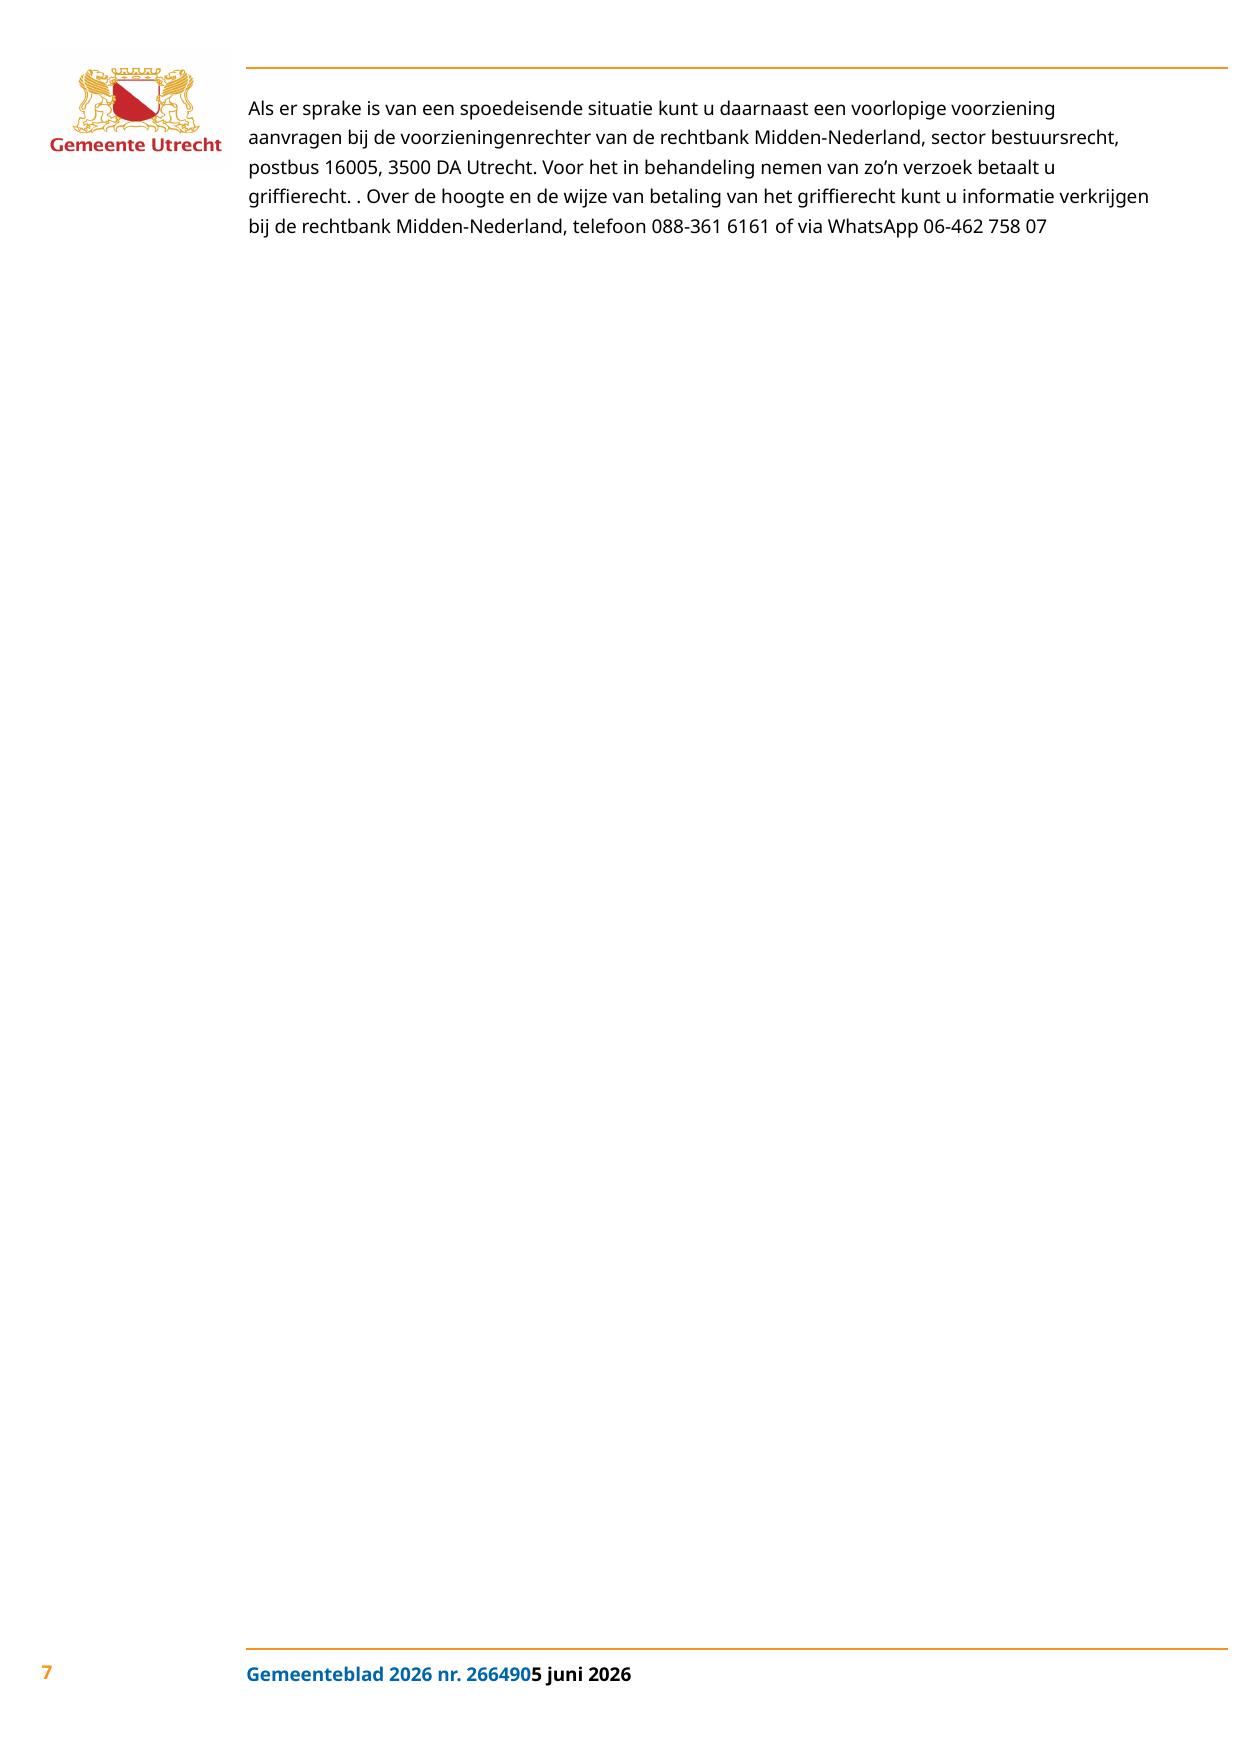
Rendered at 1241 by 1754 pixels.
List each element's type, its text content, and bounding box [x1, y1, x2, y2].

text Als er sprake is van een spoedeisende situatie kunt u daarnaast een voorlopige voorziening aanvragen bij de voorzieningenrechter van de rechtbank Midden-Nederland, sector bestuursrecht, postbus 16005, 3500 DA Utrecht. Voor het in behandeling nemen van zo’n verzoek betaalt u griffierecht. . Over de hoogte en de wijze van betaling van het griffierecht kunt u informatie verkrijgen bij de rechtbank Midden-Nederland, telefoon 088-361 6161 of via WhatsApp 06-462 758 07 [248, 95, 1152, 239]
picture [41, 47, 231, 172]
